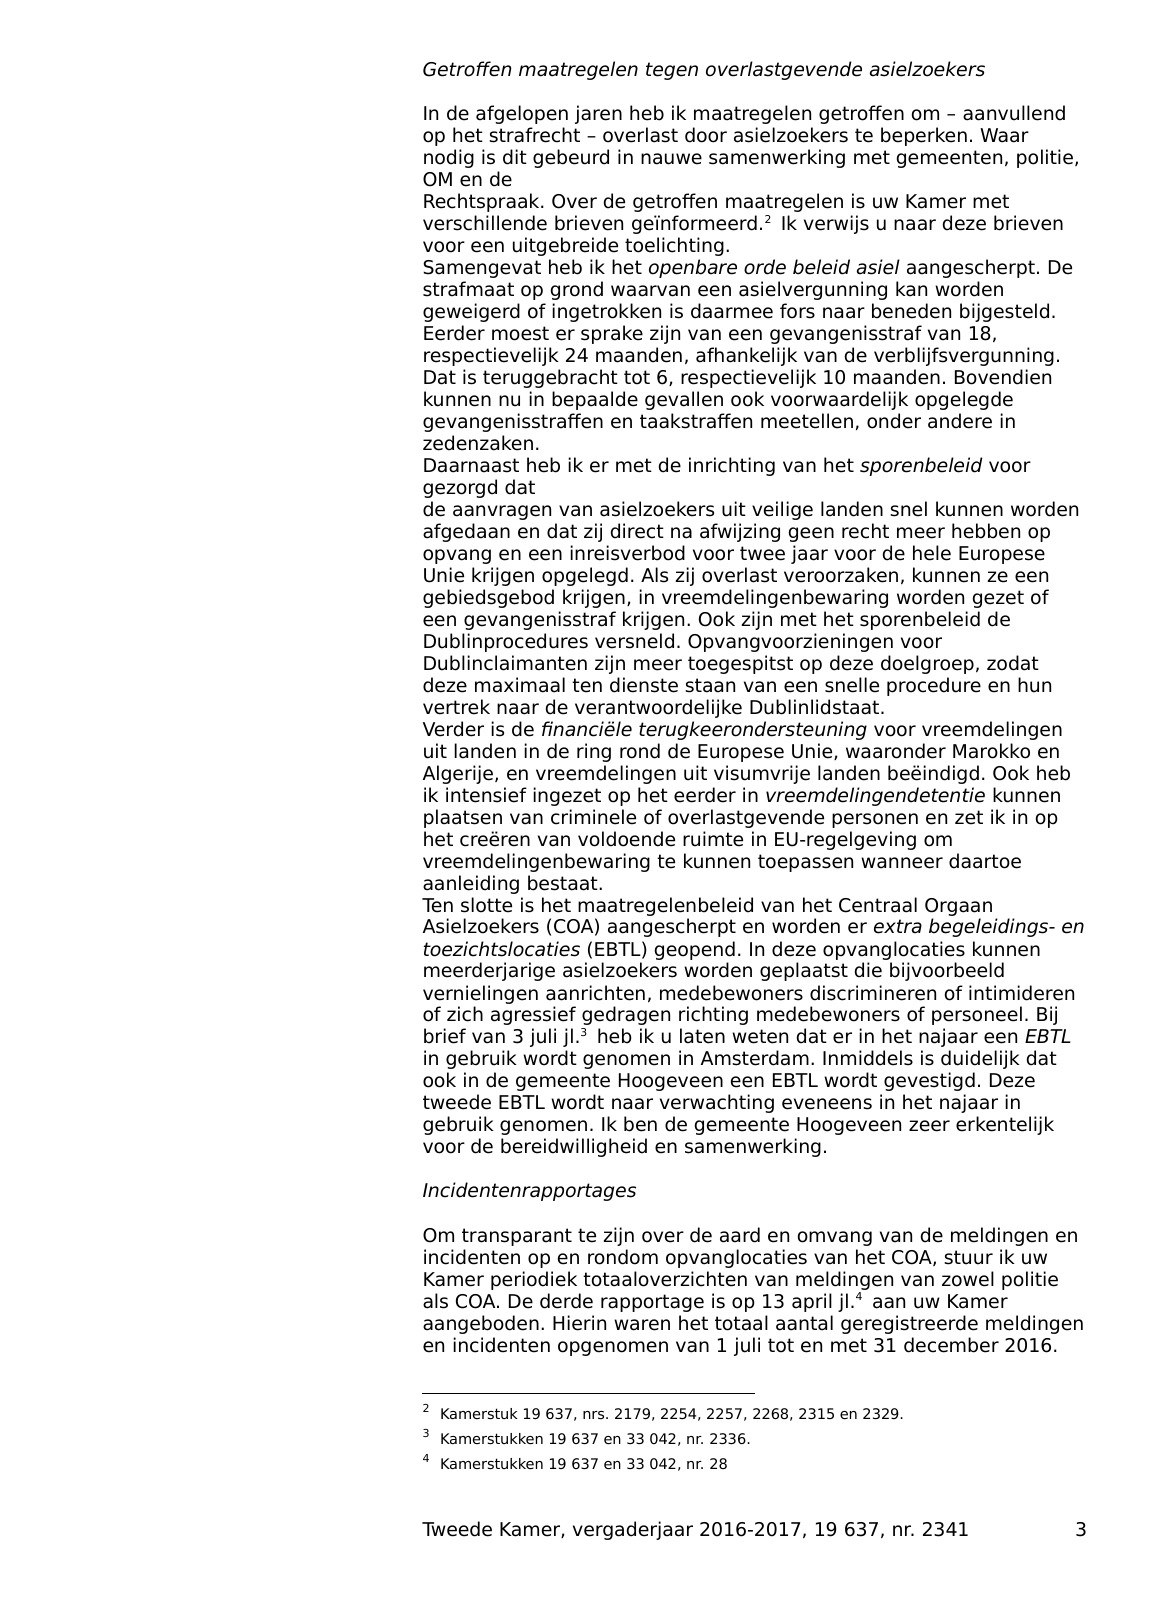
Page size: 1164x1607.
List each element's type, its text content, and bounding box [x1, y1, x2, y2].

text In de afgelopen jaren heb ik maatregelen getroffen om – aanvullend op het strafrecht – overlast door asielzoekers te beperken. Waar nodig is dit gebeurd in nauwe samenwerking met gemeenten, politie, OM en de [422, 103, 1087, 191]
text Rechtspraak. Over de getroffen maatregelen is uw Kamer met verschillende brieven geïnformeerd. Ik verwijs u naar deze brieven voor een uitgebreide toelichting. [422, 191, 1087, 257]
text Kamerstuk 19 637, nrs. 2179, 2254, 2257, 2268, 2315 en 2329. [422, 1402, 1087, 1424]
subtitle Getroffen maatregelen tegen overlastgevende asielzoekers [422, 59, 1087, 81]
text Samengevat heb ik het openbare orde beleid asiel aangescherpt. De strafmaat op grond waarvan een asielvergunning kan worden geweigerd of ingetrokken is daarmee fors naar beneden bijgesteld. Eerder moest er sprake zijn van een gevangenisstraf van 18, respectievelijk 24 maanden, afhankelijk van de verblijfsvergunning. Dat is teruggebracht tot 6, respectievelijk 10 maanden. Bovendien kunnen nu in bepaalde gevallen ook voorwaardelijk opgelegde gevangenisstraffen en taakstraffen meetellen, onder andere in zedenzaken. [422, 257, 1087, 455]
text Kamerstukken 19 637 en 33 042, nr. 2336. [422, 1427, 1087, 1449]
subtitle Incidentenrapportages [422, 1180, 1087, 1202]
text Daarnaast heb ik er met de inrichting van het sporenbeleid voor gezorgd dat [422, 455, 1087, 499]
text de aanvragen van asielzoekers uit veilige landen snel kunnen worden afgedaan en dat zij direct na afwijzing geen recht meer hebben op opvang en een inreisverbod voor twee jaar voor de hele Europese Unie krijgen opgelegd. Als zij overlast veroorzaken, kunnen ze een gebiedsgebod krijgen, in vreemdelingenbewaring worden gezet of een gevangenisstraf krijgen. Ook zijn met het sporenbeleid de Dublinprocedures versneld. Opvangvoorzieningen voor Dublinclaimanten zijn meer toegespitst op deze doelgroep, zodat deze maximaal ten dienste staan van een snelle procedure en hun vertrek naar de verantwoordelijke Dublinlidstaat. [422, 499, 1087, 719]
text Kamerstukken 19 637 en 33 042, nr. 28 [422, 1452, 1087, 1474]
text Ten slotte is het maatregelenbeleid van het Centraal Orgaan Asielzoekers (COA) aangescherpt en worden er extra begeleidings- en toezichtslocaties (EBTL) geopend. In deze opvanglocaties kunnen meerderjarige asielzoekers worden geplaatst die bijvoorbeeld vernielingen aanrichten, medebewoners discrimineren of intimideren of zich agressief gedragen richting medebewoners of personeel. Bij brief van 3 juli jl. heb ik u laten weten dat er in het najaar een EBTL in gebruik wordt genomen in Amsterdam. Inmiddels is duidelijk dat ook in de gemeente Hoogeveen een EBTL wordt gevestigd. Deze tweede EBTL wordt naar verwachting eveneens in het najaar in gebruik genomen. Ik ben de gemeente Hoogeveen zeer erkentelijk voor de bereidwilligheid en samenwerking. [422, 894, 1087, 1158]
text Om transparant te zijn over de aard en omvang van de meldingen en incidenten op en rondom opvanglocaties van het COA, stuur ik uw Kamer periodiek totaaloverzichten van meldingen van zowel politie als COA. De derde rapportage is op 13 april jl. aan uw Kamer aangeboden. Hierin waren het totaal aantal geregistreerde meldingen en incidenten opgenomen van 1 juli tot en met 31 december 2016. [422, 1224, 1087, 1356]
text Verder is de financiële terugkeerondersteuning voor vreemdelingen uit landen in de ring rond de Europese Unie, waaronder Marokko en Algerije, en vreemdelingen uit visumvrije landen beëindigd. Ook heb ik intensief ingezet op het eerder in vreemdelingendetentie kunnen plaatsen van criminele of overlastgevende personen en zet ik in op het creëren van voldoende ruimte in EU-regelgeving om vreemdelingenbewaring te kunnen toepassen wanneer daartoe aanleiding bestaat. [422, 719, 1087, 894]
